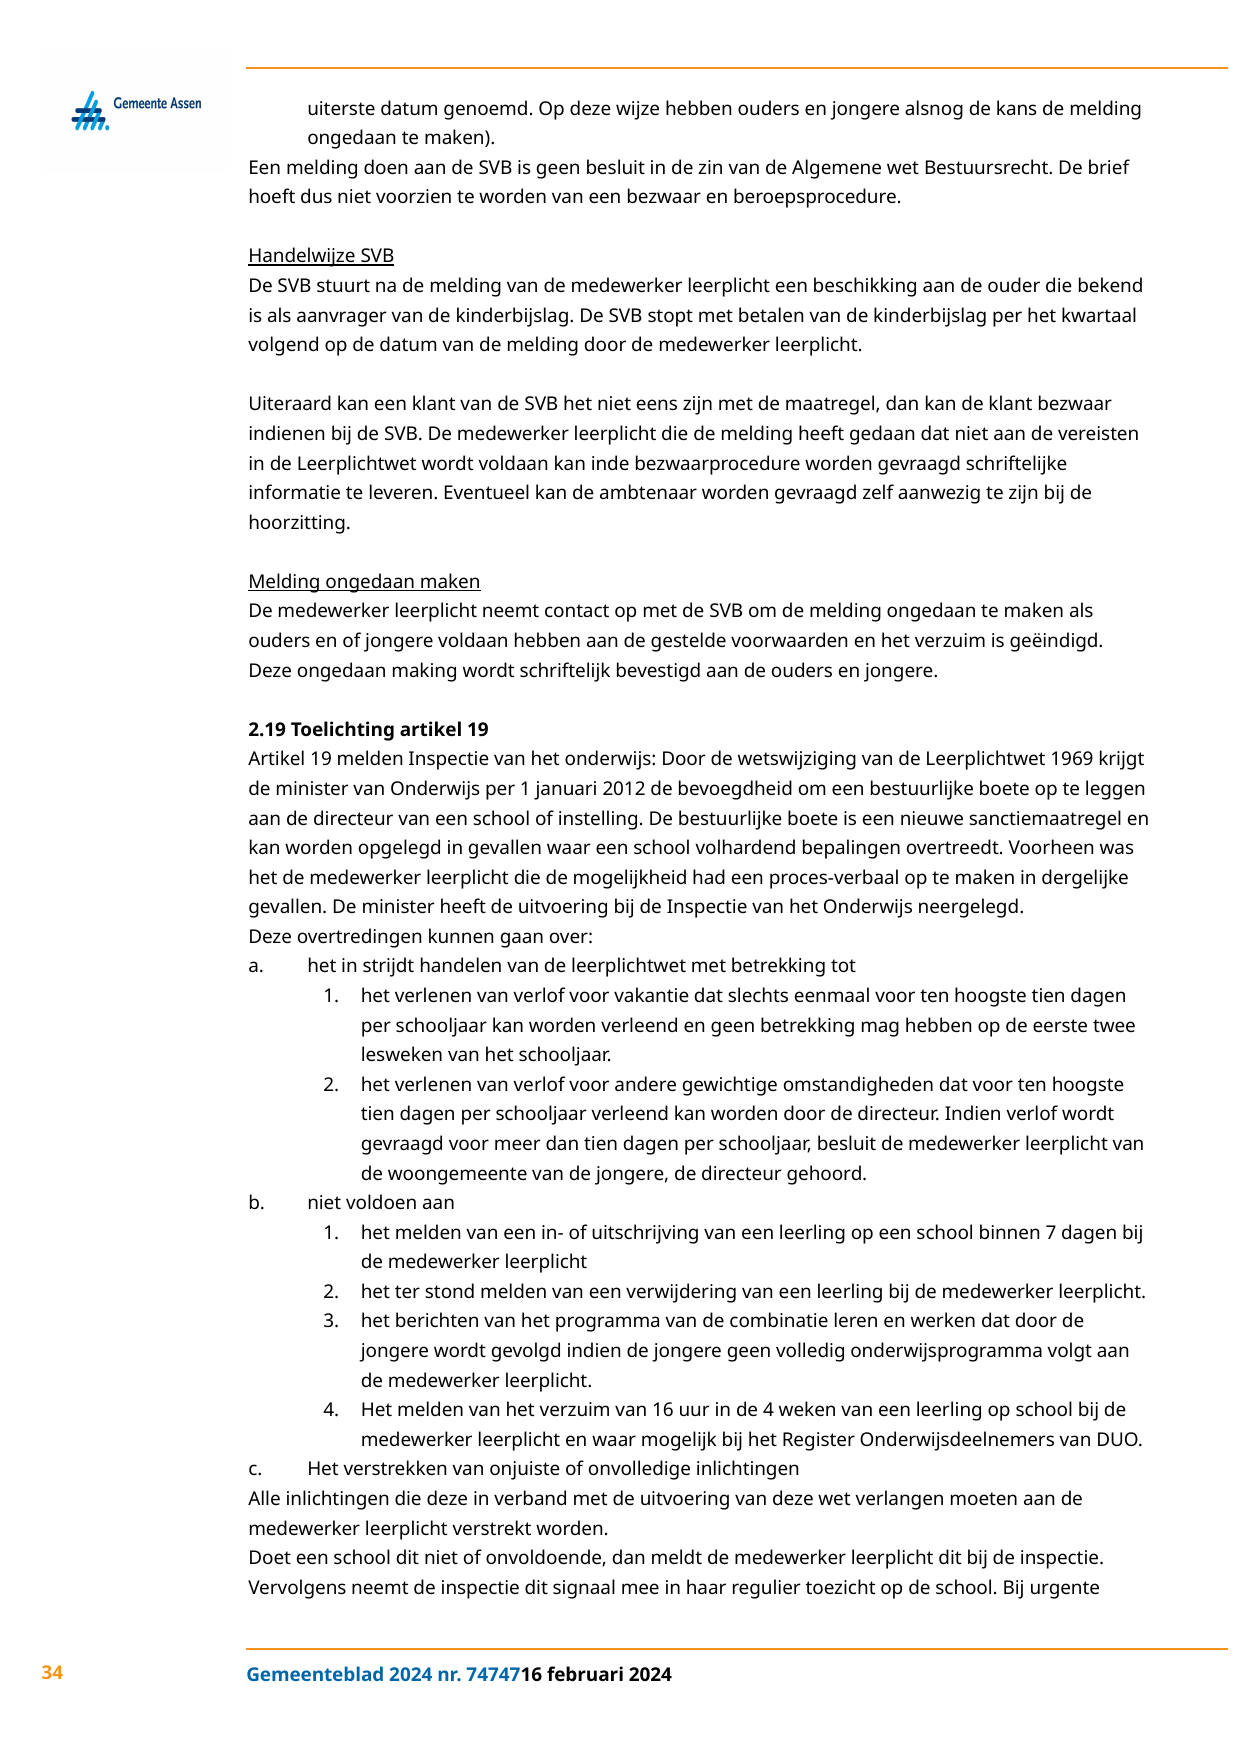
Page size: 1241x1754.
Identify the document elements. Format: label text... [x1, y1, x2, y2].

text Doet een school dit niet of onvoldoende, dan meldt de medewerker leerplicht dit bij de inspectie. Vervolgens neemt de inspectie dit signaal mee in haar regulier toezicht op de school. Bij urgente [248, 1544, 1152, 1600]
list het melden van een in- of uitschrijving van een leerling op een school binnen 7 dagen bij de medewerker leerplicht [323, 1219, 1152, 1274]
text Melding ongedaan maken [248, 568, 1152, 594]
text Uiteraard kan een klant van de SVB het niet eens zijn met de maatregel, dan kan de klant bezwaar indienen bij de SVB. De medewerker leerplicht die de melding heeft gedaan dat niet aan de vereisten in de Leerplichtwet wordt voldaan kan inde bezwaarprocedure worden gevraagd schriftelijke informatie te leveren. Eventueel kan de ambtenaar worden gevraagd zelf aanwezig te zijn bij de hoorzitting. [248, 391, 1152, 535]
text Deze overtredingen kunnen gaan over: [248, 923, 1152, 949]
text 2.19 Toelichting artikel 19 [248, 716, 1152, 742]
list het ter stond melden van een verwijdering van een leerling bij de medewerker leerplicht. [323, 1278, 1152, 1304]
list het verlenen van verlof voor andere gewichtige omstandigheden dat voor ten hoogste tien dagen per schooljaar verleend kan worden door de directeur. Indien verlof wordt gevraagd voor meer dan tien dagen per schooljaar, besluit de medewerker leerplicht van de woongemeente van de jongere, de directeur gehoord. [323, 1071, 1152, 1186]
picture [41, 47, 231, 172]
text Een melding doen aan de SVB is geen besluit in de zin van de Algemene wet Bestuursrecht. De brief hoeft dus niet voorzien te worden van een bezwaar en beroepsprocedure. [248, 154, 1152, 209]
list het verlenen van verlof voor vakantie dat slechts eenmaal voor ten hoogste tien dagen per schooljaar kan worden verleend en geen betrekking mag hebben op de eerste twee lesweken van het schooljaar. [323, 982, 1152, 1067]
list Het verstrekken van onjuiste of onvolledige inlichtingen [248, 1456, 1152, 1481]
text De medewerker leerplicht neemt contact op met de SVB om de melding ongedaan te maken als ouders en of jongere voldaan hebben aan de gestelde voorwaarden en het verzuim is geëindigd. Deze ongedaan making wordt schriftelijk bevestigd aan de ouders en jongere. [248, 598, 1152, 683]
list uiterste datum genoemd. Op deze wijze hebben ouders en jongere alsnog de kans de melding ongedaan te maken). [248, 95, 1152, 150]
text De SVB stuurt na de melding van de medewerker leerplicht een beschikking aan de ouder die bekend is als aanvrager van de kinderbijslag. De SVB stopt met betalen van de kinderbijslag per het kwartaal volgend op de datum van de melding door de medewerker leerplicht. [248, 272, 1152, 357]
list Het melden van het verzuim van 16 uur in de 4 weken van een leerling op school bij de medewerker leerplicht en waar mogelijk bij het Register Onderwijsdeelnemers van DUO. [323, 1396, 1152, 1452]
text Alle inlichtingen die deze in verband met de uitvoering van deze wet verlangen moeten aan de medewerker leerplicht verstrekt worden. [248, 1485, 1152, 1541]
text Handelwijze SVB [248, 243, 1152, 268]
list het berichten van het programma van de combinatie leren en werken dat door de jongere wordt gevolgd indien de jongere geen volledig onderwijsprogramma volgt aan de medewerker leerplicht. [323, 1308, 1152, 1393]
list niet voldoen aan [248, 1189, 1152, 1215]
text Artikel 19 melden Inspectie van het onderwijs: Door de wetswijziging van de Leerplichtwet 1969 krijgt de minister van Onderwijs per 1 januari 2012 de bevoegdheid om een bestuurlijke boete op te leggen aan de directeur van een school of instelling. De bestuurlijke boete is een nieuwe sanctiemaatregel en kan worden opgelegd in gevallen waar een school volhardend bepalingen overtreedt. Voorheen was het de medewerker leerplicht die de mogelijkheid had een proces-verbaal op te maken in dergelijke gevallen. De minister heeft de uitvoering bij de Inspectie van het Onderwijs neergelegd. [248, 746, 1152, 919]
list het in strijdt handelen van de leerplichtwet met betrekking tot [248, 953, 1152, 978]
